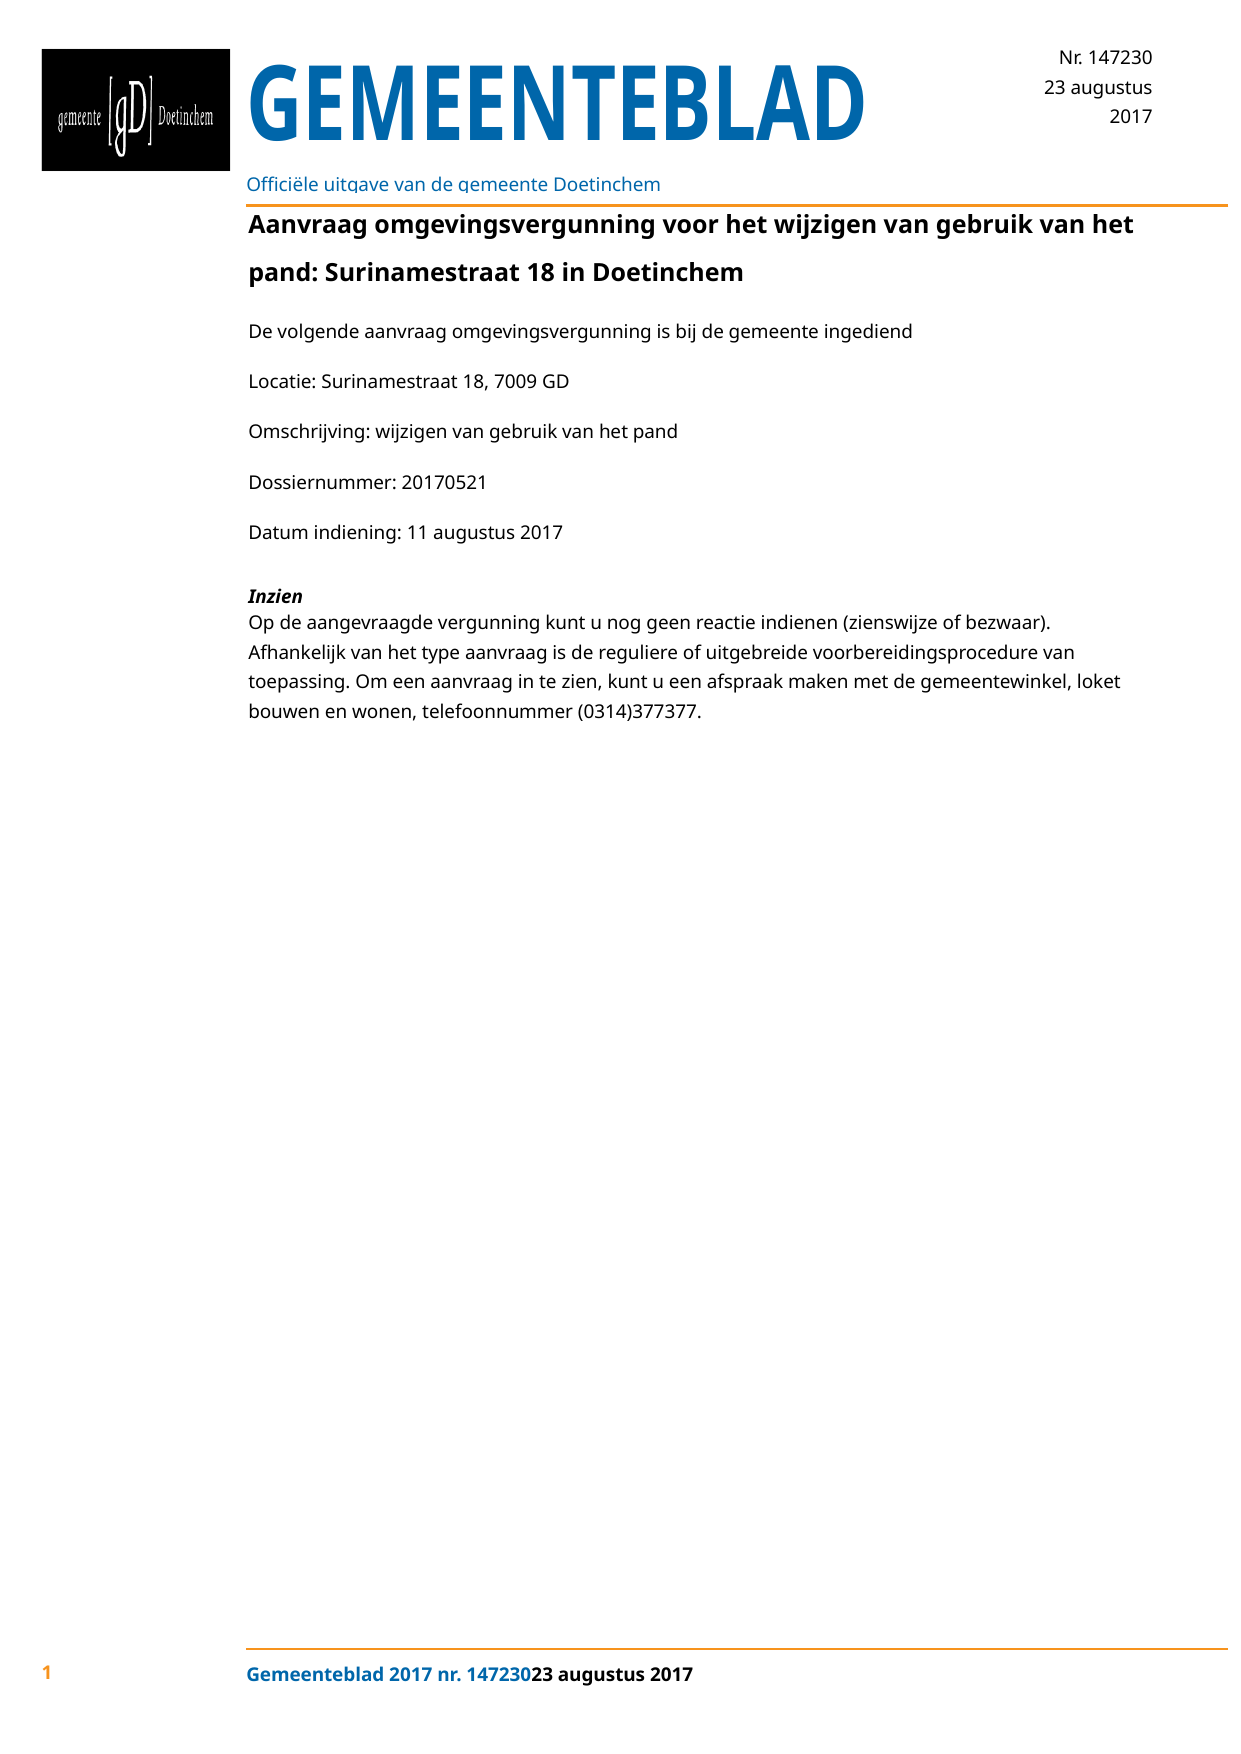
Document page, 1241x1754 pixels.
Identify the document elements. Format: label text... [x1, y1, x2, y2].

text Aanvraag omgevingsvergunning voor het wijzigen van gebruik van het pand: Surinamestraat 18 in Doetinchem [248, 207, 1152, 288]
text Datum indiening: 11 augustus 2017 [248, 519, 1152, 545]
text Omschrijving: wijzigen van gebruik van het pand [248, 419, 1152, 444]
text Op de aangevraagde vergunning kunt u nog geen reactie indienen (zienswijze of bezwaar). Afhankelijk van het type aanvraag is de reguliere of uitgebreide voorbereidingsprocedure van toepassing. Om een aanvraag in te zien, kunt u een afspraak maken met de gemeentewinkel, loket bouwen en wonen, telefoonnummer (0314)377377. [248, 609, 1152, 724]
text Dossiernummer: 20170521 [248, 469, 1152, 495]
picture [41, 47, 231, 172]
text Locatie: Surinamestraat 18, 7009 GD [248, 368, 1152, 394]
text Inzien [248, 583, 1152, 609]
text De volgende aanvraag omgevingsvergunning is bij de gemeente ingediend [248, 318, 1152, 344]
